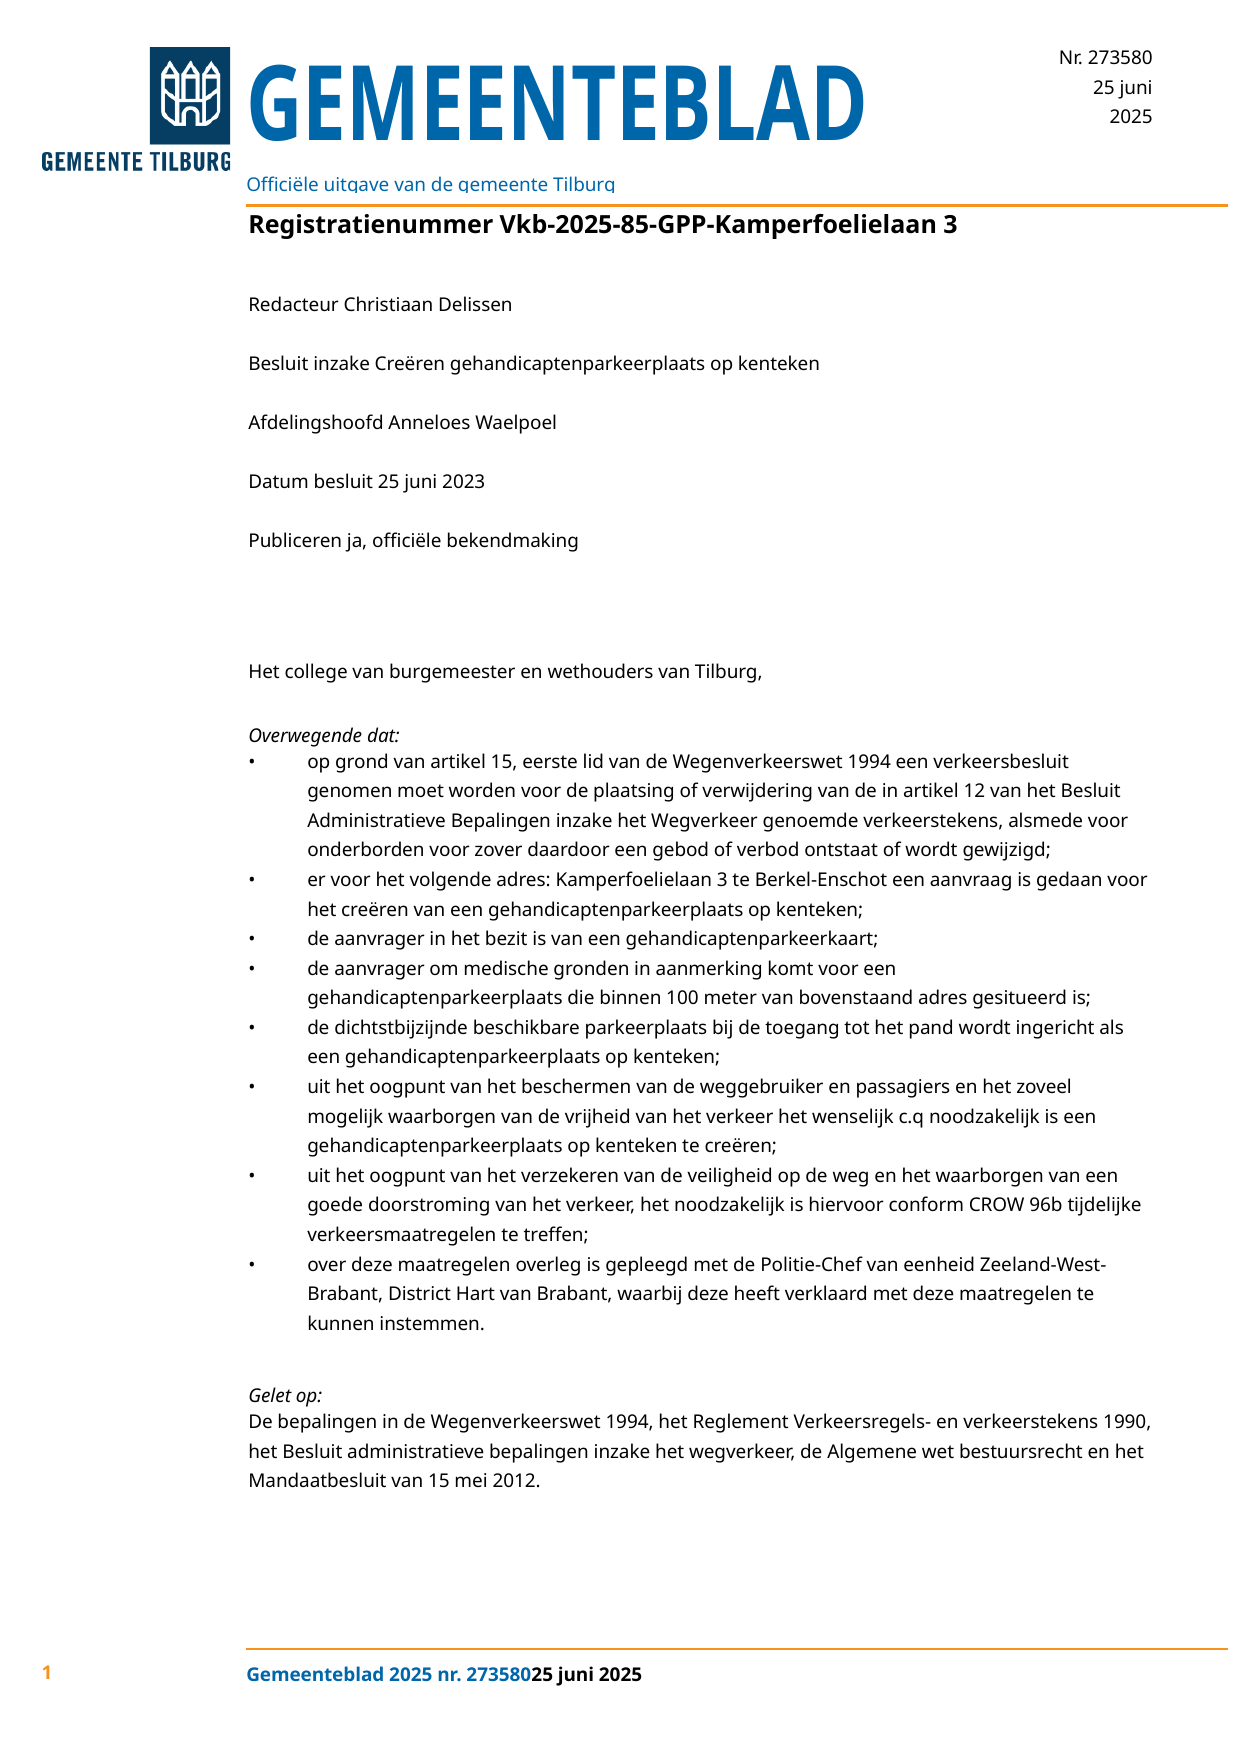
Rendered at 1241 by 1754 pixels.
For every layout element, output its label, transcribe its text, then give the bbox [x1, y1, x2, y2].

text Redacteur Christiaan Delissen [248, 291, 1152, 317]
list uit het oogpunt van het verzekeren van de veiligheid op de weg en het waarborgen van een goede doorstroming van het verkeer, het noodzakelijk is hiervoor conform CROW 96b tijdelijke verkeersmaatregelen te treffen; [248, 1162, 1152, 1247]
text Publiceren ja, officiële bekendmaking [248, 528, 1152, 553]
text De bepalingen in de Wegenverkeerswet 1994, het Reglement Verkeersregels- en verkeerstekens 1990, het Besluit administratieve bepalingen inzake het wegverkeer, de Algemene wet bestuursrecht en het Mandaatbesluit van 15 mei 2012. [248, 1408, 1152, 1493]
text Gelet op: [248, 1383, 1152, 1408]
list er voor het volgende adres: Kamperfoelielaan 3 te Berkel-Enschot een aanvraag is gedaan voor het creëren van een gehandicaptenparkeerplaats op kenteken; [248, 866, 1152, 921]
list de aanvrager in het bezit is van een gehandicaptenparkeerkaart; [248, 925, 1152, 951]
text Datum besluit 25 juni 2023 [248, 468, 1152, 494]
list de aanvrager om medische gronden in aanmerking komt voor een gehandicaptenparkeerplaats die binnen 100 meter van bovenstaand adres gesitueerd is; [248, 955, 1152, 1010]
text Het college van burgemeester en wethouders van Tilburg, [248, 658, 1152, 684]
picture [41, 47, 231, 172]
list over deze maatregelen overleg is gepleegd met de Politie-Chef van eenheid Zeeland-West-Brabant, District Hart van Brabant, waarbij deze heeft verklaard met deze maatregelen te kunnen instemmen. [248, 1251, 1152, 1336]
text Overwegende dat: [248, 722, 1152, 748]
text Afdelingshoofd Anneloes Waelpoel [248, 409, 1152, 435]
list op grond van artikel 15, eerste lid van de Wegenverkeerswet 1994 een verkeersbesluit genomen moet worden voor de plaatsing of verwijdering van de in artikel 12 van het Besluit Administratieve Bepalingen inzake het Wegverkeer genoemde verkeerstekens, alsmede voor onderborden voor zover daardoor een gebod of verbod ontstaat of wordt gewijzigd; [248, 748, 1152, 862]
list de dichtstbijzijnde beschikbare parkeerplaats bij de toegang tot het pand wordt ingericht als een gehandicaptenparkeerplaats op kenteken; [248, 1014, 1152, 1069]
text Registratienummer Vkb-2025-85-GPP-Kamperfoelielaan 3 [248, 207, 1152, 241]
list uit het oogpunt van het beschermen van de weggebruiker en passagiers en het zoveel mogelijk waarborgen van de vrijheid van het verkeer het wenselijk c.q noodzakelijk is een gehandicaptenparkeerplaats op kenteken te creëren; [248, 1073, 1152, 1158]
text Besluit inzake Creëren gehandicaptenparkeerplaats op kenteken [248, 350, 1152, 376]
